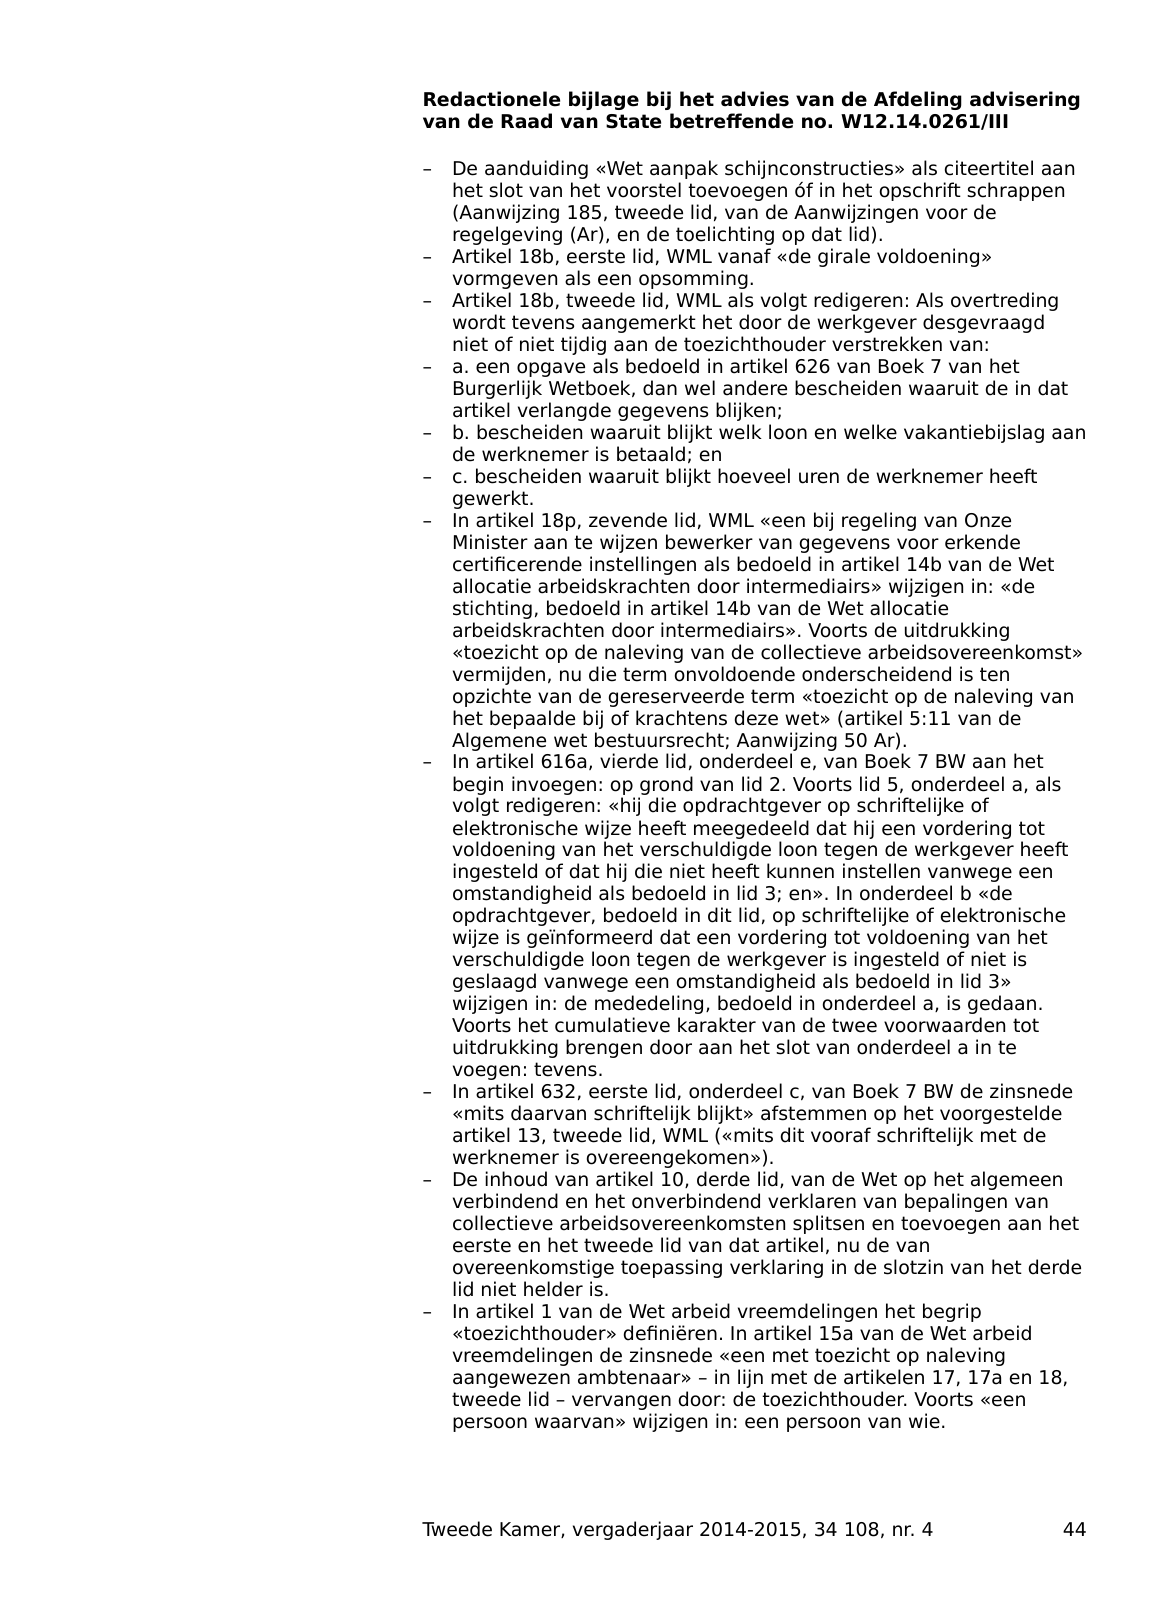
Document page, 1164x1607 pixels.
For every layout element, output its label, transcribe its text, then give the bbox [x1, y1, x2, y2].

text – In artikel 18p, zevende lid, WML «een bij regeling van Onze Minister aan te wijzen bewerker van gegevens voor erkende certificerende instellingen als bedoeld in artikel 14b van de Wet allocatie arbeidskrachten door intermediairs» wijzigen in: «de stichting, bedoeld in artikel 14b van de Wet allocatie arbeidskrachten door intermediairs». Voorts de uitdrukking «toezicht op de naleving van de collectieve arbeidsovereenkomst» vermijden, nu die term onvoldoende onderscheidend is ten opzichte van de gereserveerde term «toezicht op de naleving van het bepaalde bij of krachtens deze wet» (artikel 5:11 van de Algemene wet bestuursrecht; Aanwijzing 50 Ar). [422, 510, 1087, 751]
text – c. bescheiden waaruit blijkt hoeveel uren de werknemer heeft gewerkt. [422, 466, 1087, 510]
text – In artikel 1 van de Wet arbeid vreemdelingen het begrip «toezichthouder» definiëren. In artikel 15a van de Wet arbeid vreemdelingen de zinsnede «een met toezicht op naleving aangewezen ambtenaar» – in lijn met de artikelen 17, 17a en 18, tweede lid – vervangen door: de toezichthouder. Voorts «een persoon waarvan» wijzigen in: een persoon van wie. [422, 1301, 1087, 1433]
text – Artikel 18b, tweede lid, WML als volgt redigeren: Als overtreding wordt tevens aangemerkt het door de werkgever desgevraagd niet of niet tijdig aan de toezichthouder verstrekken van: [422, 290, 1087, 356]
text – b. bescheiden waaruit blijkt welk loon en welke vakantiebijslag aan de werknemer is betaald; en [422, 422, 1087, 466]
text – De aanduiding «Wet aanpak schijnconstructies» als citeertitel aan het slot van het voorstel toevoegen óf in het opschrift schrappen (Aanwijzing 185, tweede lid, van de Aanwijzingen voor de regelgeving (Ar), en de toelichting op dat lid). [422, 158, 1087, 246]
text – De inhoud van artikel 10, derde lid, van de Wet op het algemeen verbindend en het onverbindend verklaren van bepalingen van collectieve arbeidsovereenkomsten splitsen en toevoegen aan het eerste en het tweede lid van dat artikel, nu de van overeenkomstige toepassing verklaring in de slotzin van het derde lid niet helder is. [422, 1169, 1087, 1301]
text – In artikel 632, eerste lid, onderdeel c, van Boek 7 BW de zinsnede «mits daarvan schriftelijk blijkt» afstemmen op het voorgestelde artikel 13, tweede lid, WML («mits dit vooraf schriftelijk met de werknemer is overeengekomen»). [422, 1081, 1087, 1169]
text – a. een opgave als bedoeld in artikel 626 van Boek 7 van het Burgerlijk Wetboek, dan wel andere bescheiden waaruit de in dat artikel verlangde gegevens blijken; [422, 356, 1087, 422]
subtitle Redactionele bijlage bij het advies van de Afdeling advisering van de Raad van State betreffende no. W12.14.0261/III [77, 89, 1087, 133]
text – Artikel 18b, eerste lid, WML vanaf «de girale voldoening» vormgeven als een opsomming. [422, 246, 1087, 290]
text – In artikel 616a, vierde lid, onderdeel e, van Boek 7 BW aan het begin invoegen: op grond van lid 2. Voorts lid 5, onderdeel a, als volgt redigeren: «hij die opdrachtgever op schriftelijke of elektronische wijze heeft meegedeeld dat hij een vordering tot voldoening van het verschuldigde loon tegen de werkgever heeft ingesteld of dat hij die niet heeft kunnen instellen vanwege een omstandigheid als bedoeld in lid 3; en». In onderdeel b «de opdrachtgever, bedoeld in dit lid, op schriftelijke of elektronische wijze is geïnformeerd dat een vordering tot voldoening van het verschuldigde loon tegen de werkgever is ingesteld of niet is geslaagd vanwege een omstandigheid als bedoeld in lid 3» wijzigen in: de mededeling, bedoeld in onderdeel a, is gedaan. Voorts het cumulatieve karakter van de twee voorwaarden tot uitdrukking brengen door aan het slot van onderdeel a in te voegen: tevens. [422, 751, 1087, 1081]
